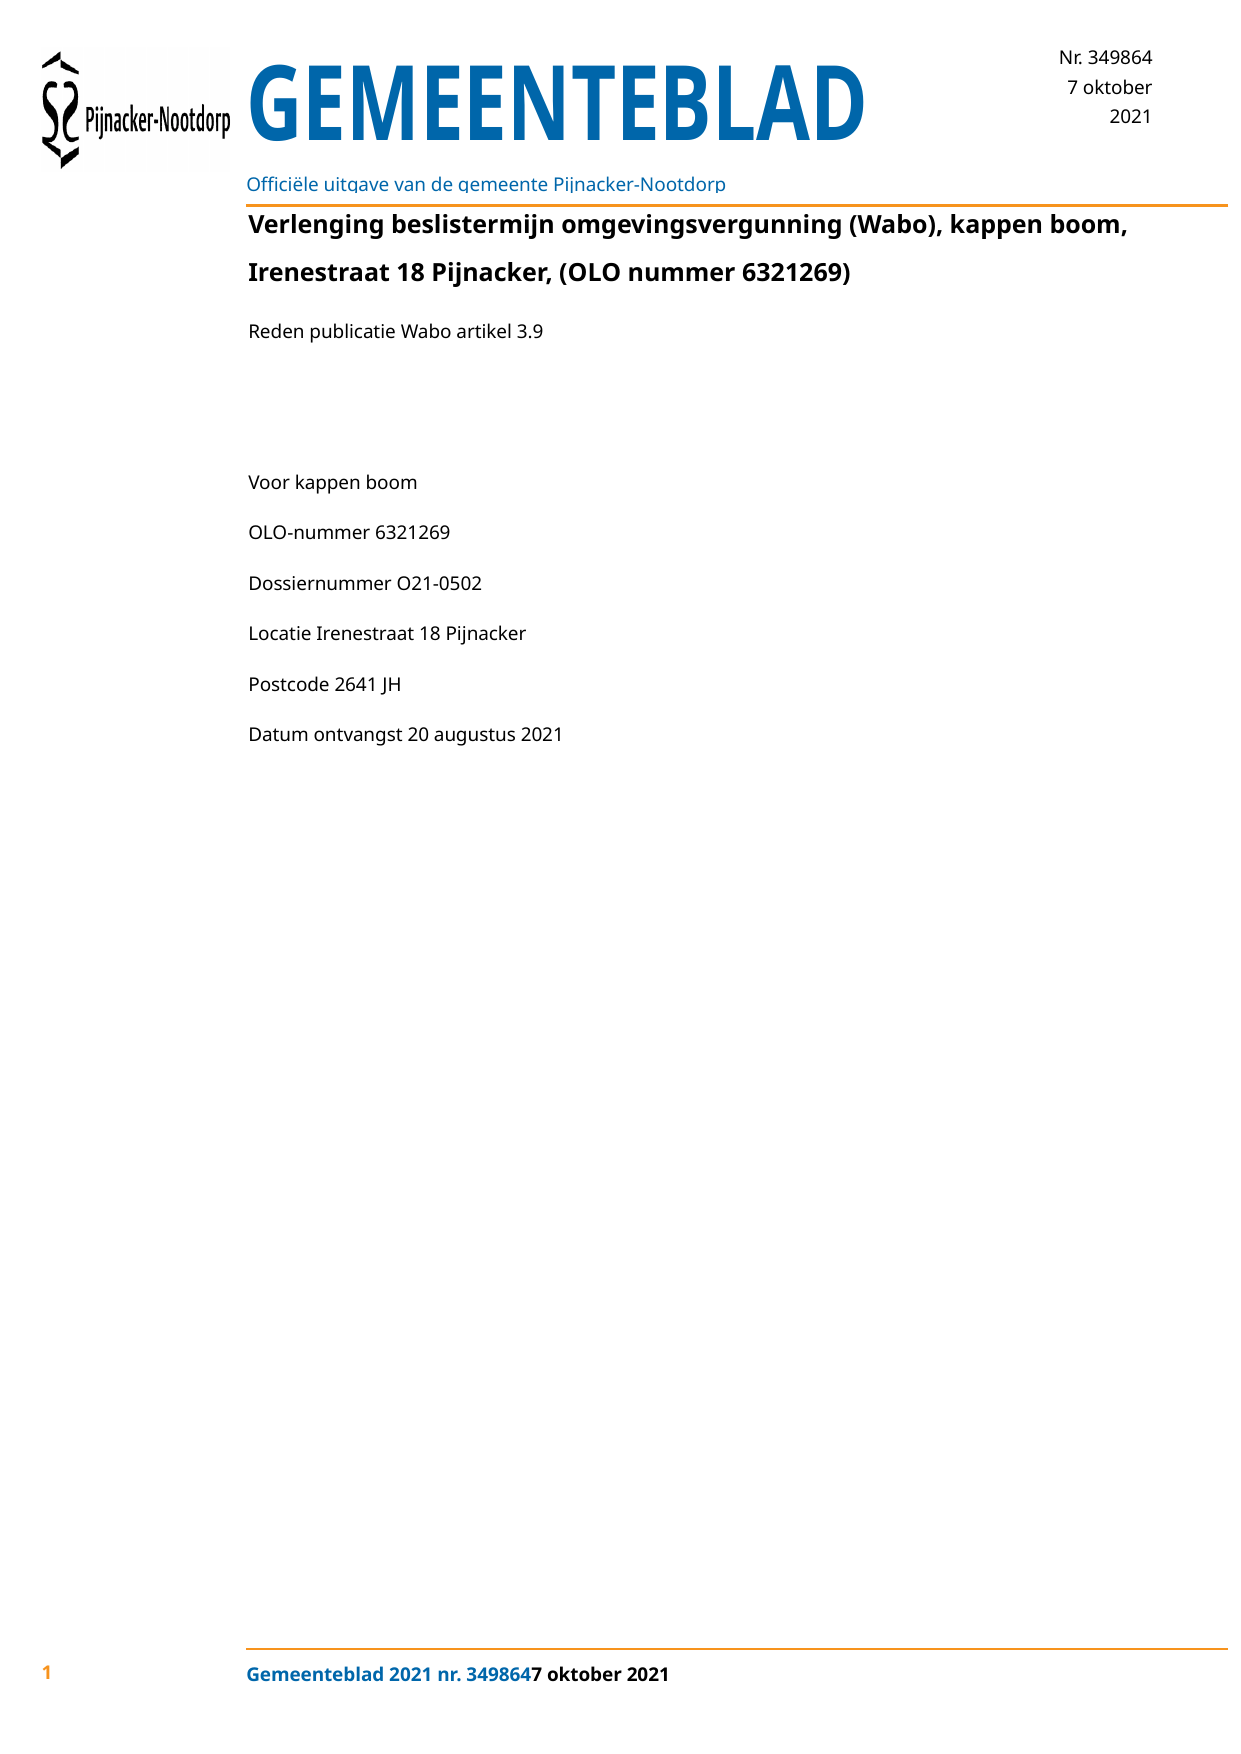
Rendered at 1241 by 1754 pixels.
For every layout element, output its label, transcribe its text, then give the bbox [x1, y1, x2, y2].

text Reden publicatie Wabo artikel 3.9 [248, 318, 1152, 344]
text Voor kappen boom [248, 469, 1152, 495]
text Dossiernummer O21-0502 [248, 570, 1152, 596]
text Postcode 2641 JH [248, 671, 1152, 697]
text Datum ontvangst 20 augustus 2021 [248, 721, 1152, 747]
text Locatie Irenestraat 18 Pijnacker [248, 620, 1152, 646]
picture [41, 47, 231, 172]
text OLO-nummer 6321269 [248, 519, 1152, 545]
text Verlenging beslistermijn omgevingsvergunning (Wabo), kappen boom, Irenestraat 18 Pijnacker, (OLO nummer 6321269) [248, 207, 1152, 288]
